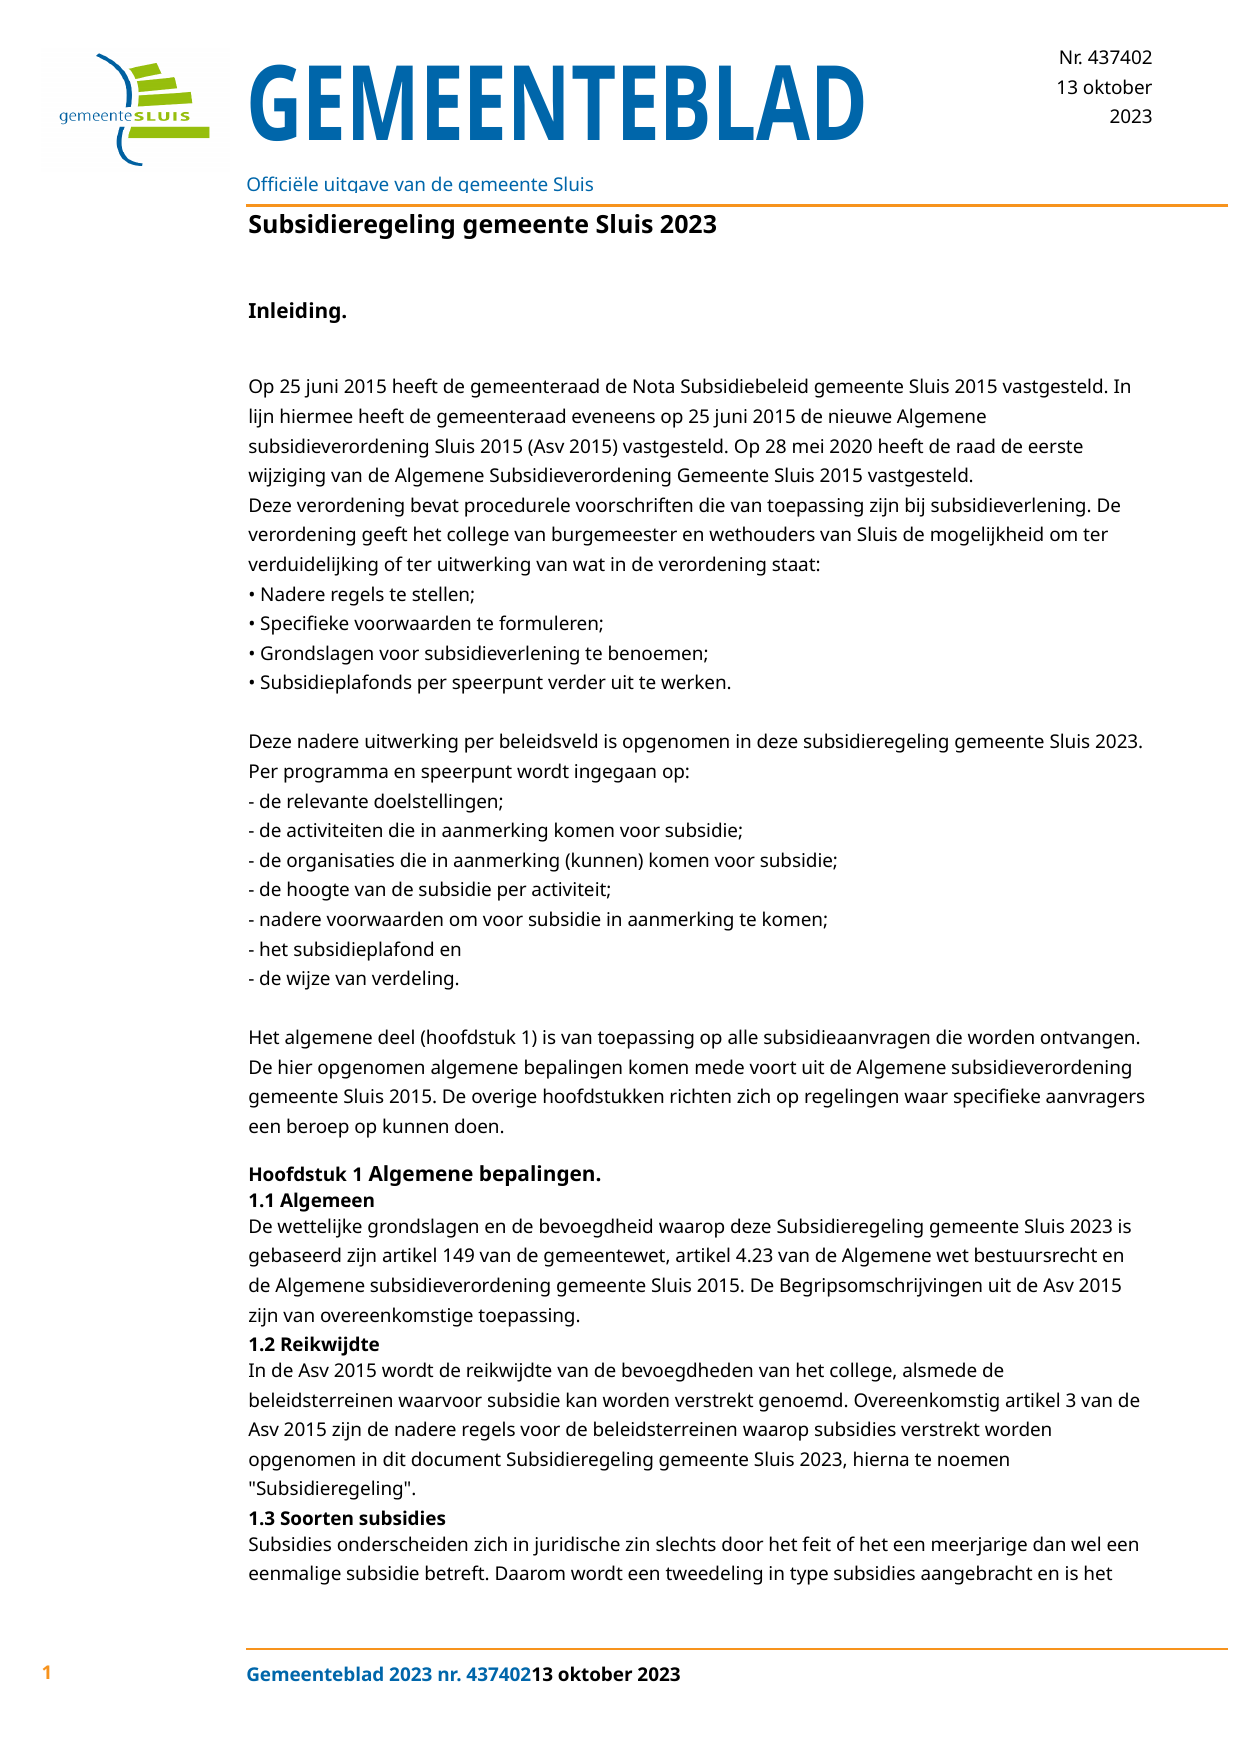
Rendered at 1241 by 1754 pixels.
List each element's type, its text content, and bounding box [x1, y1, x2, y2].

text • Grondslagen voor subsidieverlening te benoemen; [248, 640, 1152, 666]
text • Specifieke voorwaarden te formuleren; [248, 610, 1152, 636]
text - het subsidieplafond en [248, 936, 1152, 962]
text - de relevante doelstellingen; [248, 788, 1152, 814]
text 1.3 Soorten subsidies [248, 1505, 1152, 1531]
text - de activiteiten die in aanmerking komen voor subsidie; [248, 817, 1152, 843]
text Op 25 juni 2015 heeft de gemeenteraad de Nota Subsidiebeleid gemeente Sluis 2015 vastgesteld. In lijn hiermee heeft de gemeenteraad eveneens op 25 juni 2015 de nieuwe Algemene subsidieverordening Sluis 2015 (Asv 2015) vastgesteld. Op 28 mei 2020 heeft de raad de eerste wijziging van de Algemene Subsidieverordening Gemeente Sluis 2015 vastgesteld. [248, 374, 1152, 488]
text - de organisaties die in aanmerking (kunnen) komen voor subsidie; [248, 847, 1152, 873]
text De wettelijke grondslagen en de bevoegdheid waarop deze Subsidieregeling gemeente Sluis 2023 is gebaseerd zijn artikel 149 van de gemeentewet, artikel 4.23 van de Algemene wet bestuursrecht en de Algemene subsidieverordening gemeente Sluis 2015. De Begripsomschrijvingen uit de Asv 2015 zijn van overeenkomstige toepassing. [248, 1213, 1152, 1328]
text Subsidieregeling gemeente Sluis 2023 [248, 207, 1152, 241]
text • Subsidieplafonds per speerpunt verder uit te werken. [248, 669, 1152, 695]
picture [41, 47, 231, 172]
text 1.1 Algemeen [248, 1187, 1152, 1213]
text In de Asv 2015 wordt de reikwijdte van de bevoegdheden van het college, alsmede de beleidsterreinen waarvoor subsidie kan worden verstrekt genoemd. Overeenkomstig artikel 3 van de Asv 2015 zijn de nadere regels voor de beleidsterreinen waarop subsidies verstrekt worden opgenomen in dit document Subsidieregeling gemeente Sluis 2023, hierna te noemen "Subsidieregeling". [248, 1357, 1152, 1501]
text Deze nadere uitwerking per beleidsveld is opgenomen in deze subsidieregeling gemeente Sluis 2023. Per programma en speerpunt wordt ingegaan op: [248, 729, 1152, 784]
text - nadere voorwaarden om voor subsidie in aanmerking te komen; [248, 906, 1152, 932]
text Hoofdstuk 1 Algemene bepalingen. [248, 1159, 1152, 1187]
text - de hoogte van de subsidie per activiteit; [248, 877, 1152, 902]
text • Nadere regels te stellen; [248, 581, 1152, 607]
text Deze verordening bevat procedurele voorschriften die van toepassing zijn bij subsidieverlening. De verordening geeft het college van burgemeester en wethouders van Sluis de mogelijkheid om ter verduidelijking of ter uitwerking van wat in de verordening staat: [248, 492, 1152, 577]
text 1.2 Reikwijdte [248, 1331, 1152, 1357]
text Het algemene deel (hoofdstuk 1) is van toepassing op alle subsidieaanvragen die worden ontvangen. De hier opgenomen algemene bepalingen komen mede voort uit de Algemene subsidieverordening gemeente Sluis 2015. De overige hoofdstukken richten zich op regelingen waar specifieke aanvragers een beroep op kunnen doen. [248, 1024, 1152, 1139]
text - de wijze van verdeling. [248, 965, 1152, 991]
text Inleiding. [248, 296, 1152, 324]
text Subsidies onderscheiden zich in juridische zin slechts door het feit of het een meerjarige dan wel een eenmalige subsidie betreft. Daarom wordt een tweedeling in type subsidies aangebracht en is het [248, 1531, 1152, 1586]
